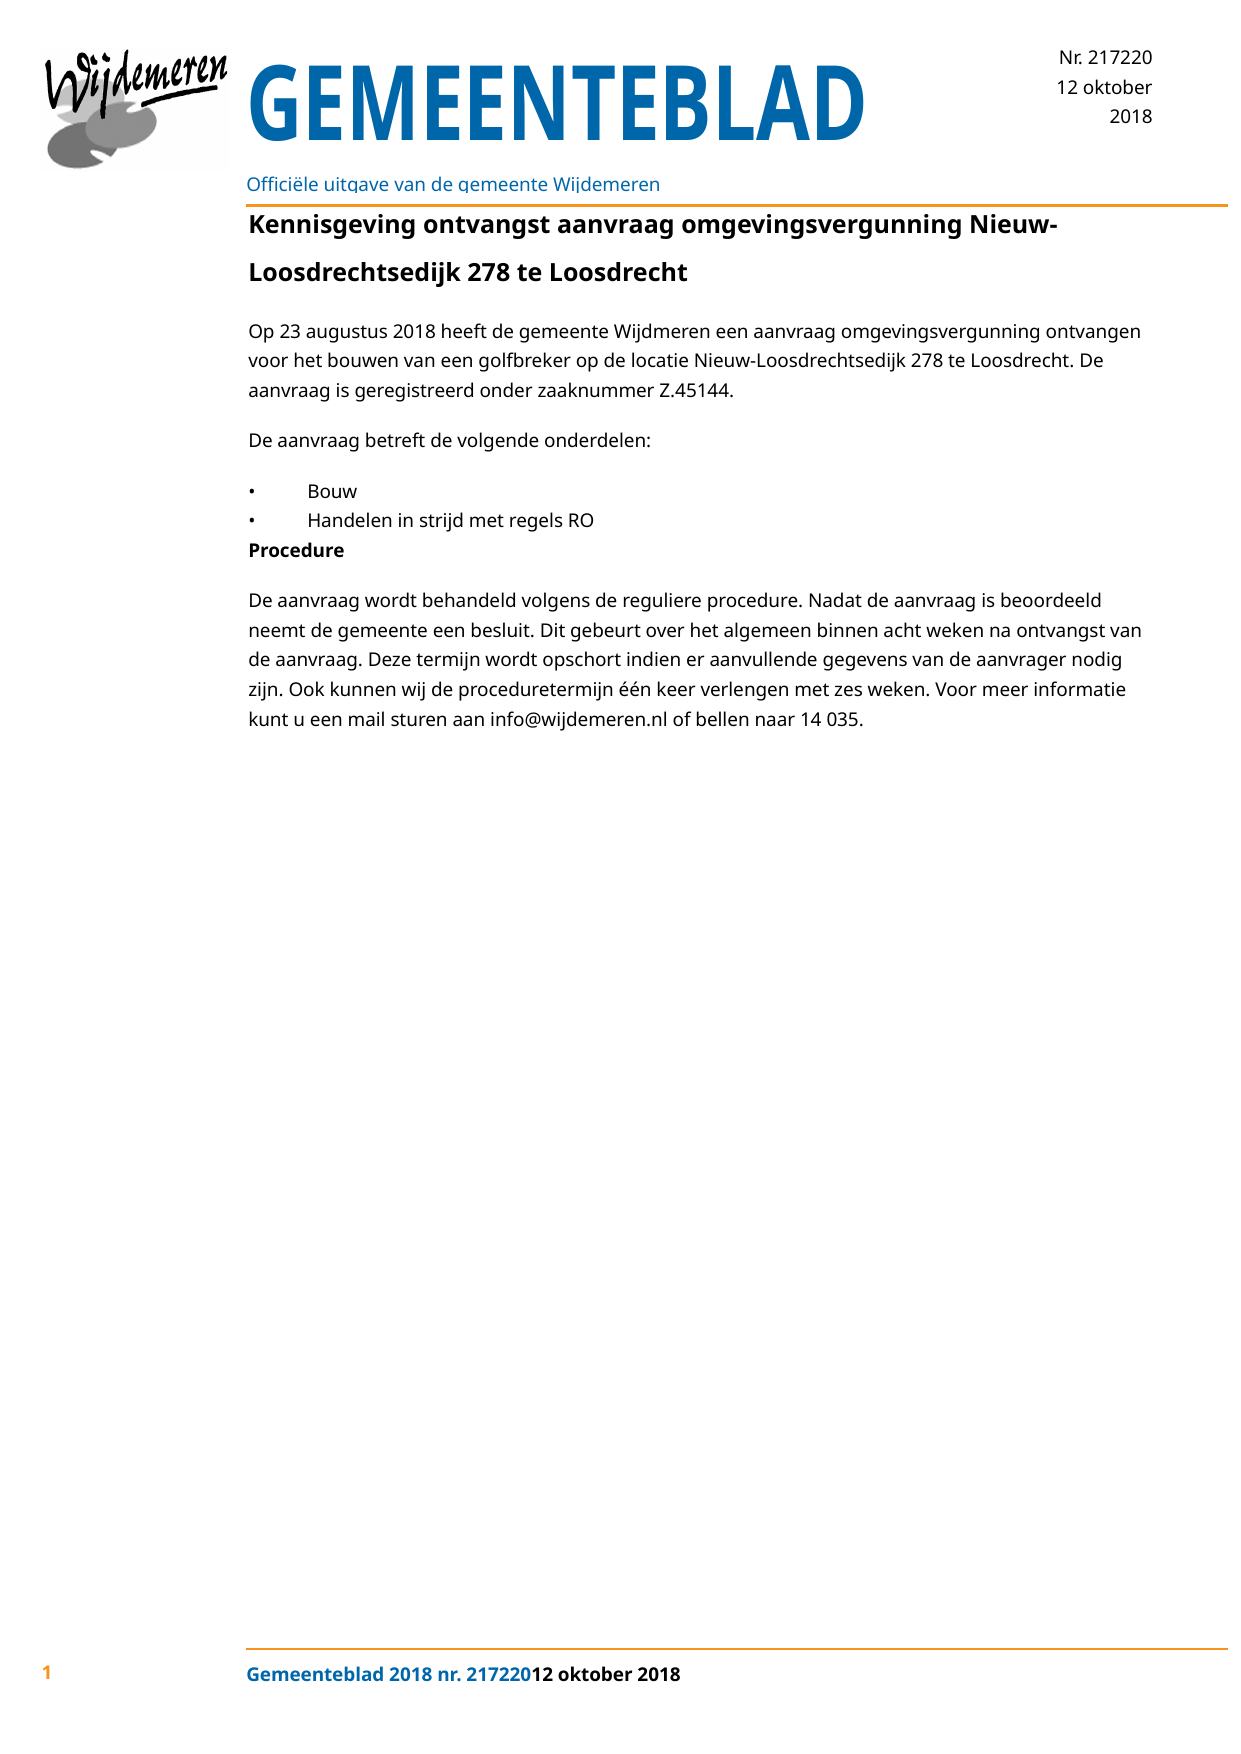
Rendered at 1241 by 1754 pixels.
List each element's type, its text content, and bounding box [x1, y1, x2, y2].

text Kennisgeving ontvangst aanvraag omgevingsvergunning Nieuw-Loosdrechtsedijk 278 te Loosdrecht [248, 207, 1152, 288]
list Bouw [248, 478, 1152, 504]
list Handelen in strijd met regels RO [248, 507, 1152, 533]
text Procedure [248, 537, 1152, 563]
picture [41, 47, 231, 172]
text Op 23 augustus 2018 heeft de gemeente Wijdmeren een aanvraag omgevingsvergunning ontvangen voor het bouwen van een golfbreker op de locatie Nieuw-Loosdrechtsedijk 278 te Loosdrecht. De aanvraag is geregistreerd onder zaaknummer Z.45144. [248, 318, 1152, 403]
text De aanvraag wordt behandeld volgens de reguliere procedure. Nadat de aanvraag is beoordeeld neemt de gemeente een besluit. Dit gebeurt over het algemeen binnen acht weken na ontvangst van de aanvraag. Deze termijn wordt opschort indien er aanvullende gegevens van de aanvrager nodig zijn. Ook kunnen wij de proceduretermijn één keer verlengen met zes weken. Voor meer informatie kunt u een mail sturen aan info@wijdemeren.nl of bellen naar 14 035. [248, 587, 1152, 732]
text De aanvraag betreft de volgende onderdelen: [248, 427, 1152, 453]
